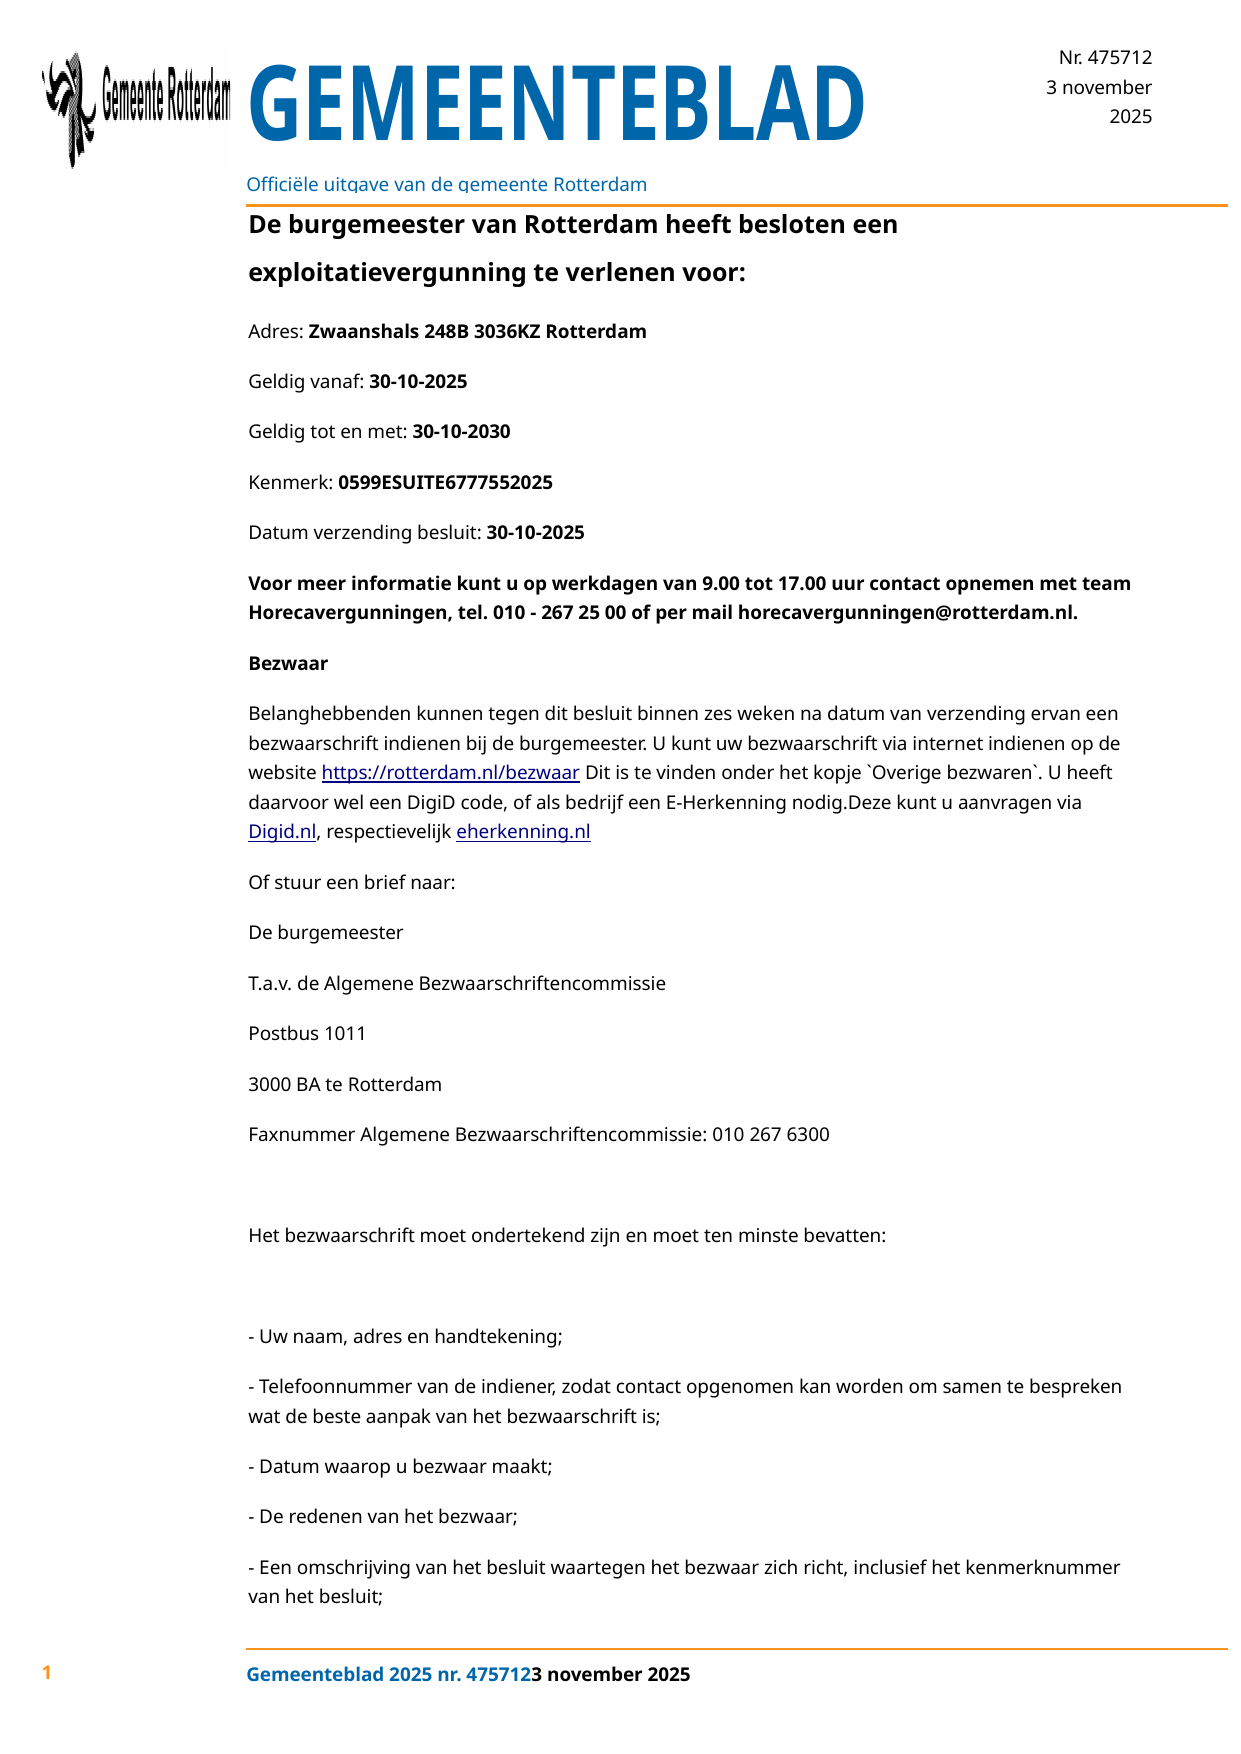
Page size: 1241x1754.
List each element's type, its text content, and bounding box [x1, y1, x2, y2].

text Voor meer informatie kunt u op werkdagen van 9.00 tot 17.00 uur contact opnemen met team Horecavergunningen, tel. 010 - 267 25 00 of per mail horecavergunningen@rotterdam.nl. [248, 570, 1152, 625]
picture [41, 47, 231, 172]
text - Datum waarop u bezwaar maakt; [248, 1453, 1152, 1479]
text - Uw naam, adres en handtekening; [248, 1323, 1152, 1349]
text - De redenen van het bezwaar; [248, 1504, 1152, 1529]
text Of stuur een brief naar: [248, 869, 1152, 895]
text De burgemeester van Rotterdam heeft besloten een exploitatievergunning te verlenen voor: [248, 207, 1152, 288]
text - Een omschrijving van het besluit waartegen het bezwaar zich richt, inclusief het kenmerknummer van het besluit; [248, 1554, 1152, 1609]
text Belanghebbenden kunnen tegen dit besluit binnen zes weken na datum van verzending ervan een bezwaarschrift indienen bij de burgemeester. U kunt uw bezwaarschrift via internet indienen op de website https://rotterdam.nl/bezwaar Dit is te vinden onder het kopje `Overige bezwaren`. U heeft daarvoor wel een DigiD code, of als bedrijf een E-Herkenning nodig.Deze kunt u aanvragen via Digid.nl, respectievelijk eherkenning.nl [248, 700, 1152, 844]
text Geldig tot en met: 30-10-2030 [248, 419, 1152, 444]
text Het bezwaarschrift moet ondertekend zijn en moet ten minste bevatten: [248, 1222, 1152, 1248]
text Datum verzending besluit: 30-10-2025 [248, 519, 1152, 545]
text Geldig vanaf: 30-10-2025 [248, 368, 1152, 394]
text Kenmerk: 0599ESUITE6777552025 [248, 469, 1152, 495]
text Faxnummer Algemene Bezwaarschriftencommissie: 010 267 6300 [248, 1121, 1152, 1147]
text Adres: Zwaanshals 248B 3036KZ Rotterdam [248, 318, 1152, 344]
text Bezwaar [248, 650, 1152, 676]
text Postbus 1011 [248, 1020, 1152, 1046]
text T.a.v. de Algemene Bezwaarschriftencommissie [248, 970, 1152, 996]
text 3000 BA te Rotterdam [248, 1071, 1152, 1097]
text De burgemeester [248, 919, 1152, 945]
text - Telefoonnummer van de indiener, zodat contact opgenomen kan worden om samen te bespreken wat de beste aanpak van het bezwaarschrift is; [248, 1373, 1152, 1429]
